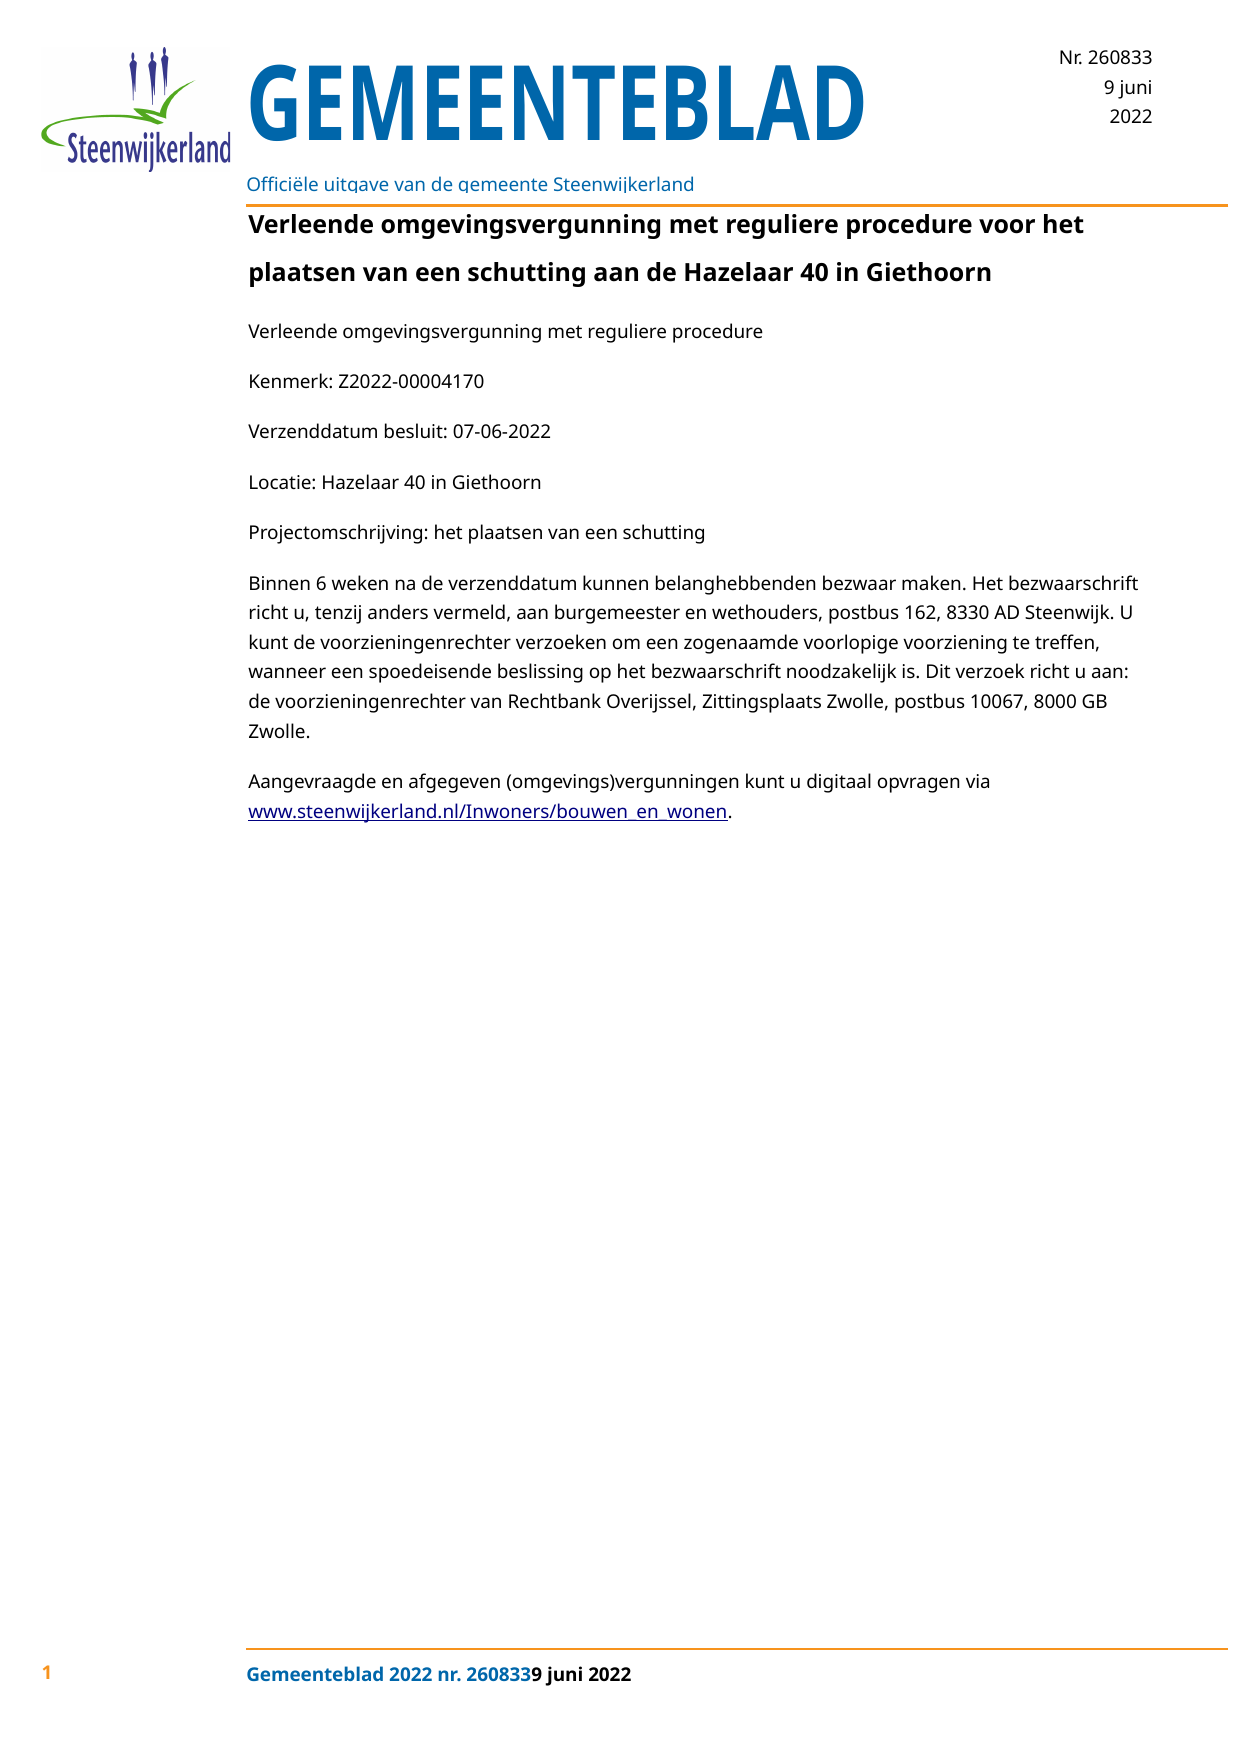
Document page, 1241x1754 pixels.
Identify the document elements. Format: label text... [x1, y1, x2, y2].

text Binnen 6 weken na de verzenddatum kunnen belanghebbenden bezwaar maken. Het bezwaarschrift richt u, tenzij anders vermeld, aan burgemeester en wethouders, postbus 162, 8330 AD Steenwijk. U kunt de voorzieningenrechter verzoeken om een zogenaamde voorlopige voorziening te treffen, wanneer een spoedeisende beslissing op het bezwaarschrift noodzakelijk is. Dit verzoek richt u aan: de voorzieningenrechter van Rechtbank Overijssel, Zittingsplaats Zwolle, postbus 10067, 8000 GB Zwolle. [248, 570, 1152, 744]
text Aangevraagde en afgegeven (omgevings)vergunningen kunt u digitaal opvragen via www.steenwijkerland.nl/Inwoners/bouwen_en_wonen. [248, 768, 1152, 824]
text Verleende omgevingsvergunning met reguliere procedure [248, 318, 1152, 344]
picture [41, 47, 231, 172]
text Locatie: Hazelaar 40 in Giethoorn [248, 469, 1152, 495]
text Verzenddatum besluit: 07-06-2022 [248, 419, 1152, 444]
text Kenmerk: Z2022-00004170 [248, 368, 1152, 394]
text Projectomschrijving: het plaatsen van een schutting [248, 519, 1152, 545]
text Verleende omgevingsvergunning met reguliere procedure voor het plaatsen van een schutting aan de Hazelaar 40 in Giethoorn [248, 207, 1152, 288]
